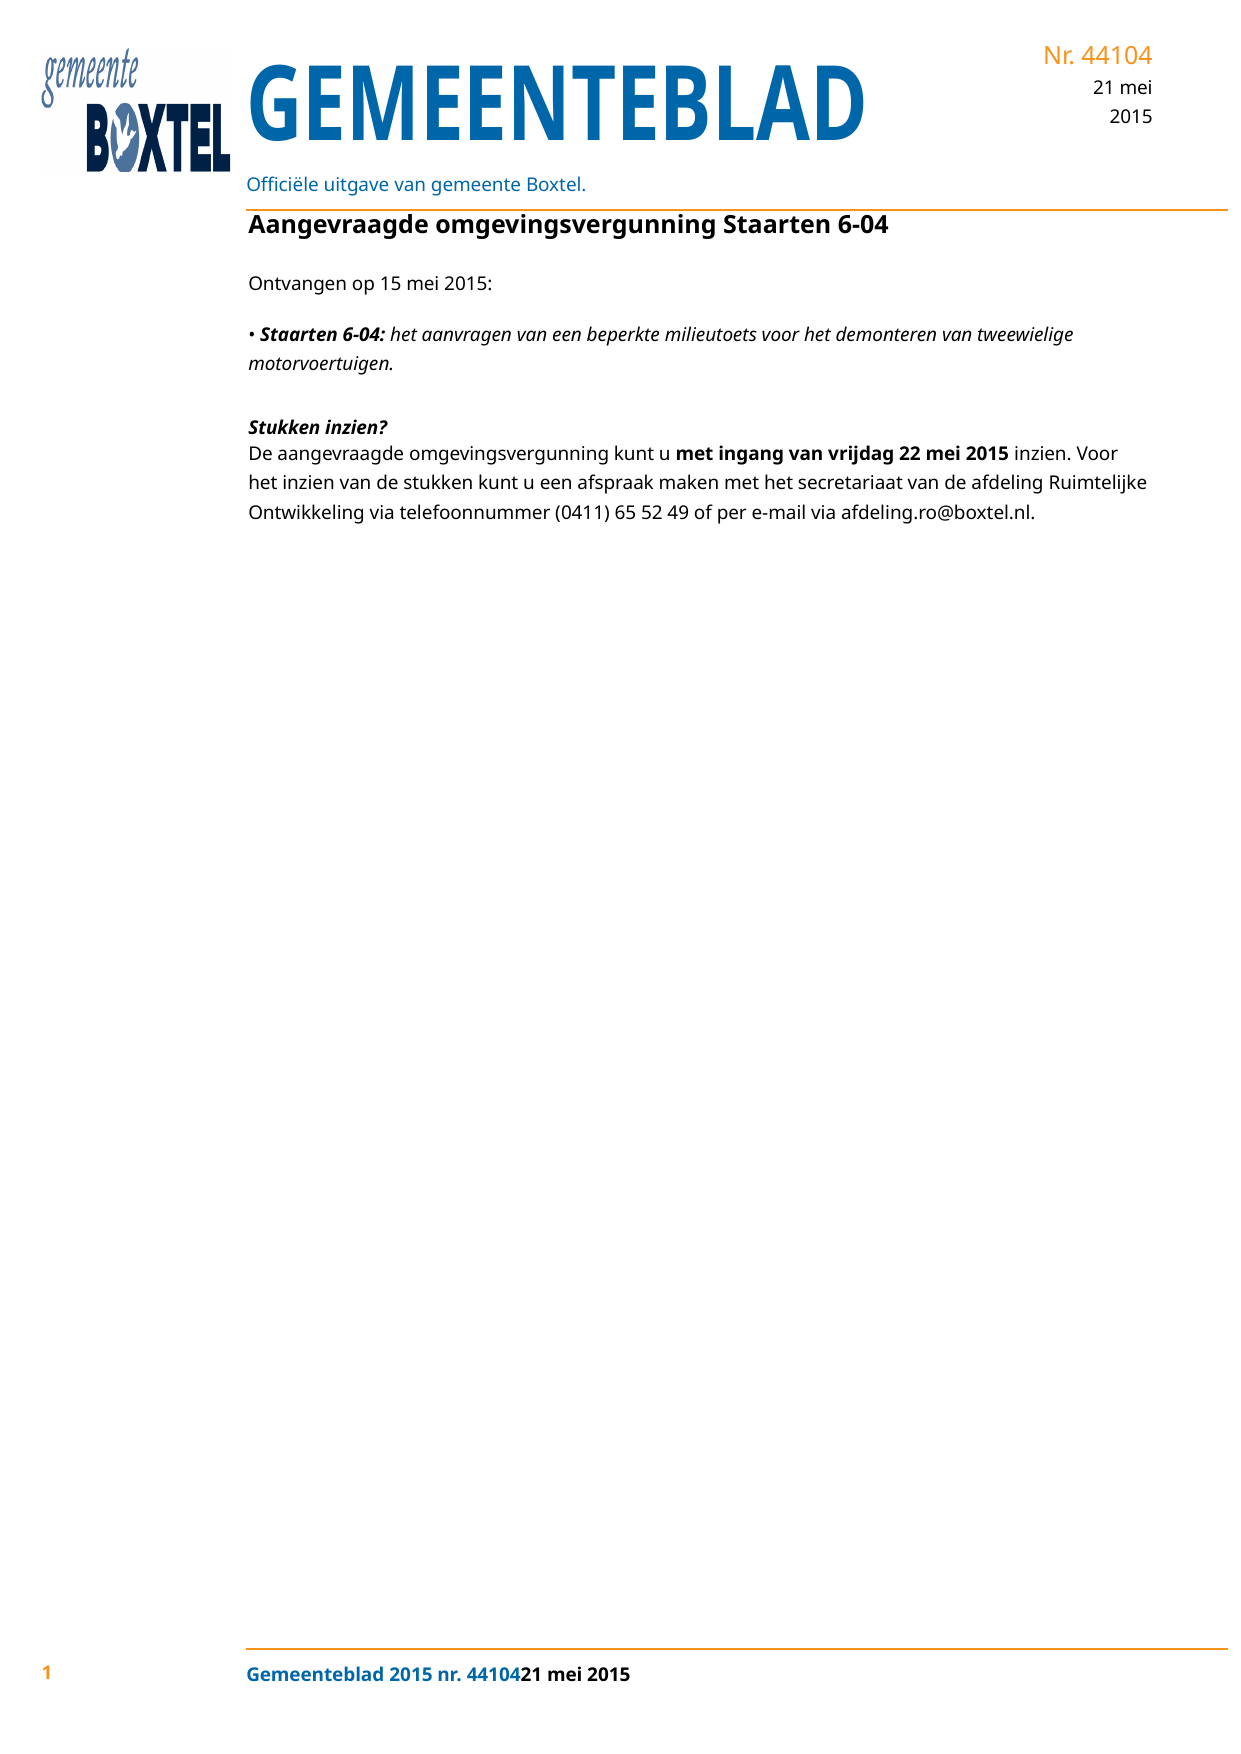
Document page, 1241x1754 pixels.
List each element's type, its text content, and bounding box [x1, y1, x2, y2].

text De aangevraagde omgevingsvergunning kunt u met ingang van vrijdag 22 mei 2015 inzien. Voor het inzien van de stukken kunt u een afspraak maken met het secretariaat van de afdeling Ruimtelijke Ontwikkeling via telefoonnummer (0411) 65 52 49 of per e-mail via afdeling.ro@boxtel.nl. [248, 440, 1152, 525]
text Aangevraagde omgevingsvergunning Staarten 6-04 [248, 211, 1152, 241]
picture [41, 47, 231, 172]
text Ontvangen op 15 mei 2015: [248, 270, 1152, 296]
text Stukken inzien? [248, 414, 1152, 440]
text • Staarten 6-04: het aanvragen van een beperkte milieutoets voor het demonteren van tweewielige motorvoertuigen. [248, 321, 1152, 376]
